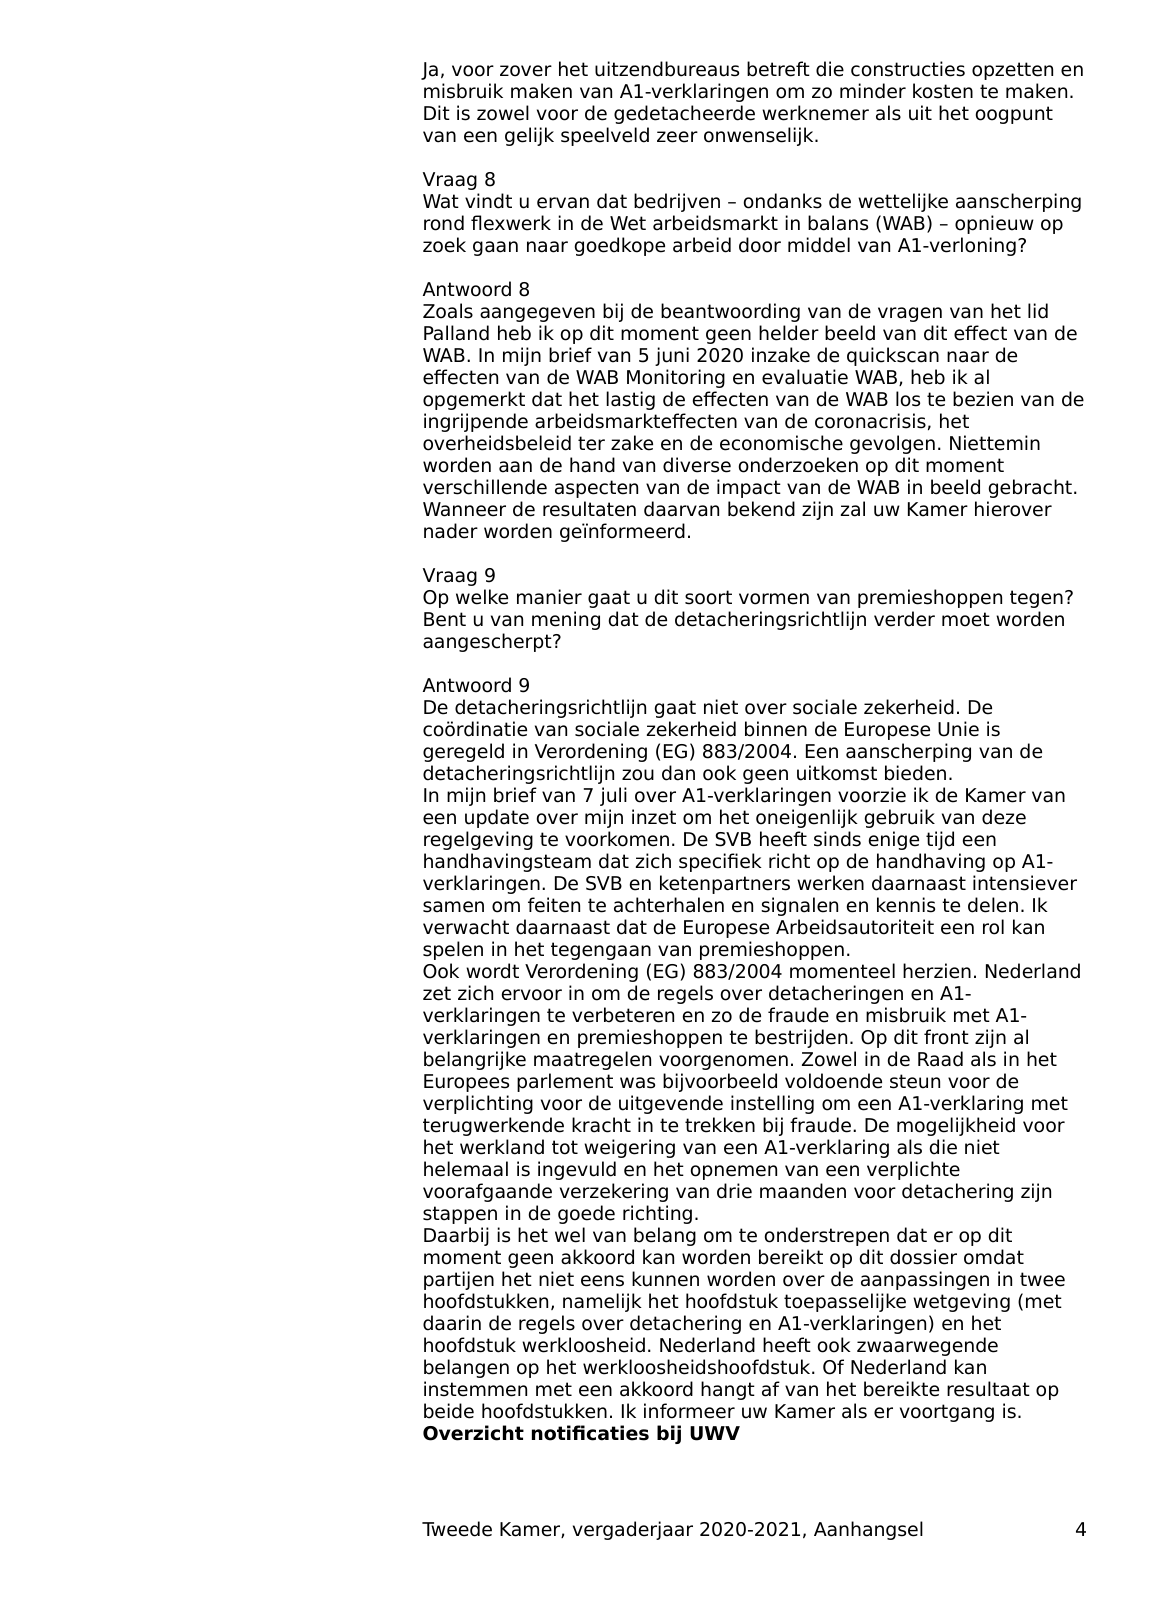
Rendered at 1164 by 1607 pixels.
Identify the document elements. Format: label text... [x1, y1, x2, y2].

text Wat vindt u ervan dat bedrijven – ondanks de wettelijke aanscherping rond flexwerk in de Wet arbeidsmarkt in balans (WAB) – opnieuw op zoek gaan naar goedkope arbeid door middel van A1-verloning? [422, 191, 1087, 257]
text Antwoord 9 [422, 675, 1087, 697]
text Vraag 9 [422, 565, 1087, 587]
text Overzicht notificaties bij UWV [422, 1423, 1087, 1444]
text Daarbij is het wel van belang om te onderstrepen dat er op dit moment geen akkoord kan worden bereikt op dit dossier omdat partijen het niet eens kunnen worden over de aanpassingen in twee hoofdstukken, namelijk het hoofdstuk toepasselijke wetgeving (met daarin de regels over detachering en A1-verklaringen) en het hoofdstuk werkloosheid. Nederland heeft ook zwaarwegende belangen op het werkloosheidshoofdstuk. Of Nederland kan instemmen met een akkoord hangt af van het bereikte resultaat op beide hoofdstukken. Ik informeer uw Kamer als er voortgang is. [422, 1225, 1087, 1423]
text In mijn brief van 7 juli over A1-verklaringen voorzie ik de Kamer van een update over mijn inzet om het oneigenlijk gebruik van deze regelgeving te voorkomen. De SVB heeft sinds enige tijd een handhavingsteam dat zich specifiek richt op de handhaving op A1-verklaringen. De SVB en ketenpartners werken daarnaast intensiever samen om feiten te achterhalen en signalen en kennis te delen. Ik verwacht daarnaast dat de Europese Arbeidsautoriteit een rol kan spelen in het tegengaan van premieshoppen. [422, 785, 1087, 961]
text Antwoord 8 [422, 279, 1087, 301]
text Zoals aangegeven bij de beantwoording van de vragen van het lid Palland heb ik op dit moment geen helder beeld van dit effect van de WAB. In mijn brief van 5 juni 2020 inzake de quickscan naar de effecten van de WAB Monitoring en evaluatie WAB, heb ik al opgemerkt dat het lastig de effecten van de WAB los te bezien van de ingrijpende arbeidsmarkteffecten van de coronacrisis, het overheidsbeleid ter zake en de economische gevolgen. Niettemin worden aan de hand van diverse onderzoeken op dit moment verschillende aspecten van de impact van de WAB in beeld gebracht. Wanneer de resultaten daarvan bekend zijn zal uw Kamer hierover nader worden geïnformeerd. [422, 301, 1087, 543]
text Ook wordt Verordening (EG) 883/2004 momenteel herzien. Nederland zet zich ervoor in om de regels over detacheringen en A1-verklaringen te verbeteren en zo de fraude en misbruik met A1-verklaringen en premieshoppen te bestrijden. Op dit front zijn al belangrijke maatregelen voorgenomen. Zowel in de Raad als in het Europees parlement was bijvoorbeeld voldoende steun voor de verplichting voor de uitgevende instelling om een A1-verklaring met terugwerkende kracht in te trekken bij fraude. De mogelijkheid voor het werkland tot weigering van een A1-verklaring als die niet helemaal is ingevuld en het opnemen van een verplichte voorafgaande verzekering van drie maanden voor detachering zijn stappen in de goede richting. [422, 961, 1087, 1225]
text Ja, voor zover het uitzendbureaus betreft die constructies opzetten en misbruik maken van A1-verklaringen om zo minder kosten te maken. Dit is zowel voor de gedetacheerde werknemer als uit het oogpunt van een gelijk speelveld zeer onwenselijk. [422, 59, 1087, 147]
text De detacheringsrichtlijn gaat niet over sociale zekerheid. De coördinatie van sociale zekerheid binnen de Europese Unie is geregeld in Verordening (EG) 883/2004. Een aanscherping van de detacheringsrichtlijn zou dan ook geen uitkomst bieden. [422, 697, 1087, 785]
text Vraag 8 [422, 169, 1087, 191]
text Op welke manier gaat u dit soort vormen van premieshoppen tegen? Bent u van mening dat de detacheringsrichtlijn verder moet worden aangescherpt? [422, 587, 1087, 653]
